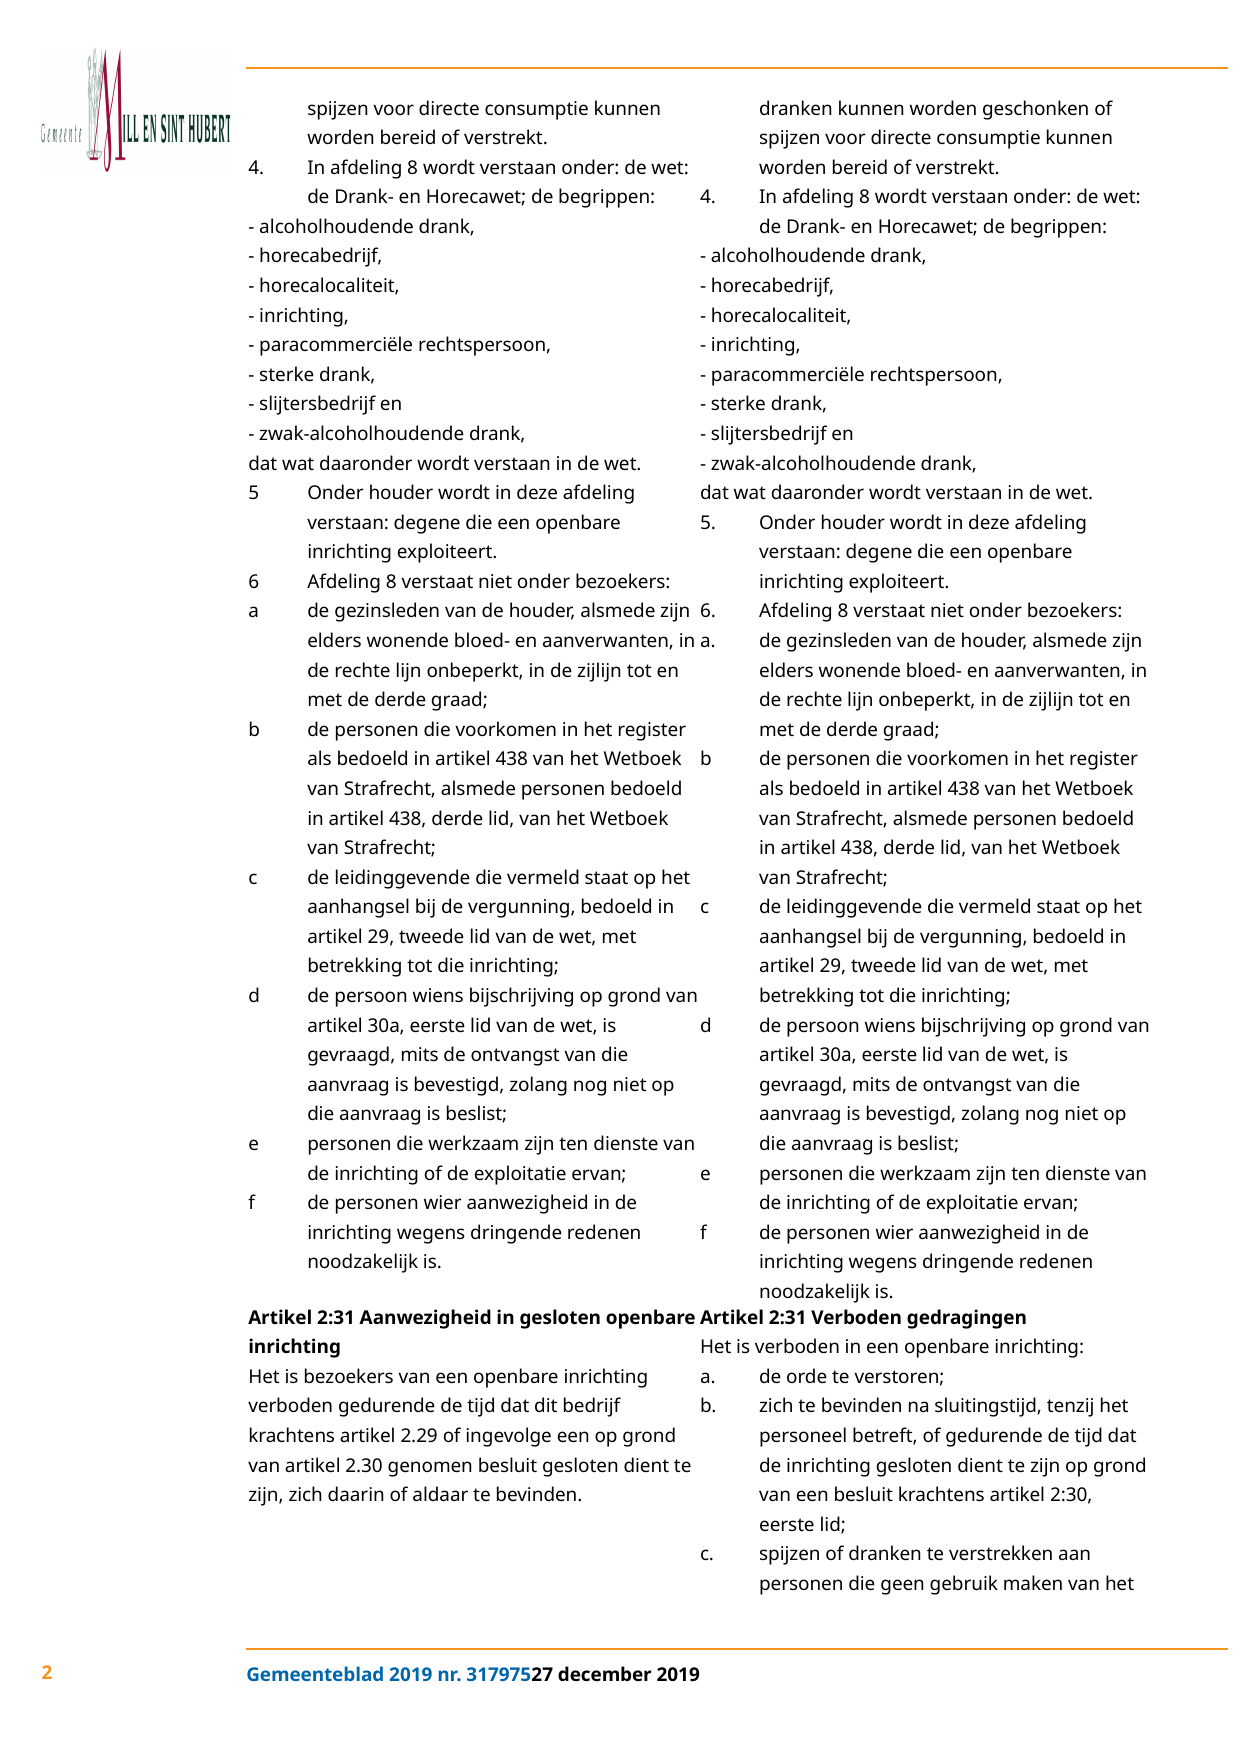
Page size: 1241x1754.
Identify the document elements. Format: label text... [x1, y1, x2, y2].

table_cell Artikel 2:31 Aanwezigheid in gesloten openbare inrichting Het is bezoekers van een openbare inrichting verboden gedurende de tijd dat dit bedrijf krachtens artikel 2.29 of ingevolge een op grond van artikel 2.30 genomen besluit gesloten dient te zijn, zich daarin of aldaar te bevinden. [248, 1304, 700, 1596]
table_cell Artikel 2:31 Verboden gedragingen Het is verboden in een openbare inrichting: de orde te verstoren; zich te bevinden na sluitingstijd, tenzij het personeel betreft, of gedurende de tijd dat de inrichting gesloten dient te zijn op grond van een besluit krachtens artikel 2:30, eerste lid; spijzen of dranken te verstrekken aan personen die geen gebruik maken van het [700, 1304, 1152, 1596]
table_cell dranken kunnen worden geschonken of spijzen voor directe consumptie kunnen worden bereid of verstrekt. In afdeling 8 wordt verstaan onder: de wet: de Drank- en Horecawet; de begrippen: - alcoholhoudende drank, - horecabedrijf, - horecalocaliteit, - inrichting, - paracommerciële rechtspersoon, - sterke drank, - slijtersbedrijf en - zwak-alcoholhoudende drank, dat wat daaronder wordt verstaan in de wet. Onder houder wordt in deze afdeling verstaan: degene die een openbare inrichting exploiteert. Afdeling 8 verstaat niet onder bezoekers: de gezinsleden van de houder, alsmede zijn elders wonende bloed- en aanverwanten, in de rechte lijn onbeperkt, in de zijlijn tot en met de derde graad; de personen die voorkomen in het register als bedoeld in artikel 438 van het Wetboek van Strafrecht, alsmede personen bedoeld in artikel 438, derde lid, van het Wetboek van Strafrecht; de leidinggevende die vermeld staat op het aanhangsel bij de vergunning, bedoeld in artikel 29, tweede lid van de wet, met betrekking tot die inrichting; de persoon wiens bijschrijving op grond van artikel 30a, eerste lid van de wet, is gevraagd, mits de ontvangst van die aanvraag is bevestigd, zolang nog niet op die aanvraag is beslist; personen die werkzaam zijn ten dienste van de inrichting of de exploitatie ervan; de personen wier aanwezigheid in de inrichting wegens dringende redenen noodzakelijk is. [700, 95, 1152, 1304]
picture [41, 47, 231, 172]
table_cell spijzen voor directe consumptie kunnen worden bereid of verstrekt. In afdeling 8 wordt verstaan onder: de wet: de Drank- en Horecawet; de begrippen: - alcoholhoudende drank, - horecabedrijf, - horecalocaliteit, - inrichting, - paracommerciële rechtspersoon, - sterke drank, - slijtersbedrijf en - zwak-alcoholhoudende drank, dat wat daaronder wordt verstaan in de wet. Onder houder wordt in deze afdeling verstaan: degene die een openbare inrichting exploiteert. Afdeling 8 verstaat niet onder bezoekers: de gezinsleden van de houder, alsmede zijn elders wonende bloed- en aanverwanten, in de rechte lijn onbeperkt, in de zijlijn tot en met de derde graad; de personen die voorkomen in het register als bedoeld in artikel 438 van het Wetboek van Strafrecht, alsmede personen bedoeld in artikel 438, derde lid, van het Wetboek van Strafrecht; de leidinggevende die vermeld staat op het aanhangsel bij de vergunning, bedoeld in artikel 29, tweede lid van de wet, met betrekking tot die inrichting; de persoon wiens bijschrijving op grond van artikel 30a, eerste lid van de wet, is gevraagd, mits de ontvangst van die aanvraag is bevestigd, zolang nog niet op die aanvraag is beslist; personen die werkzaam zijn ten dienste van de inrichting of de exploitatie ervan; de personen wier aanwezigheid in de inrichting wegens dringende redenen noodzakelijk is. [248, 95, 700, 1304]
